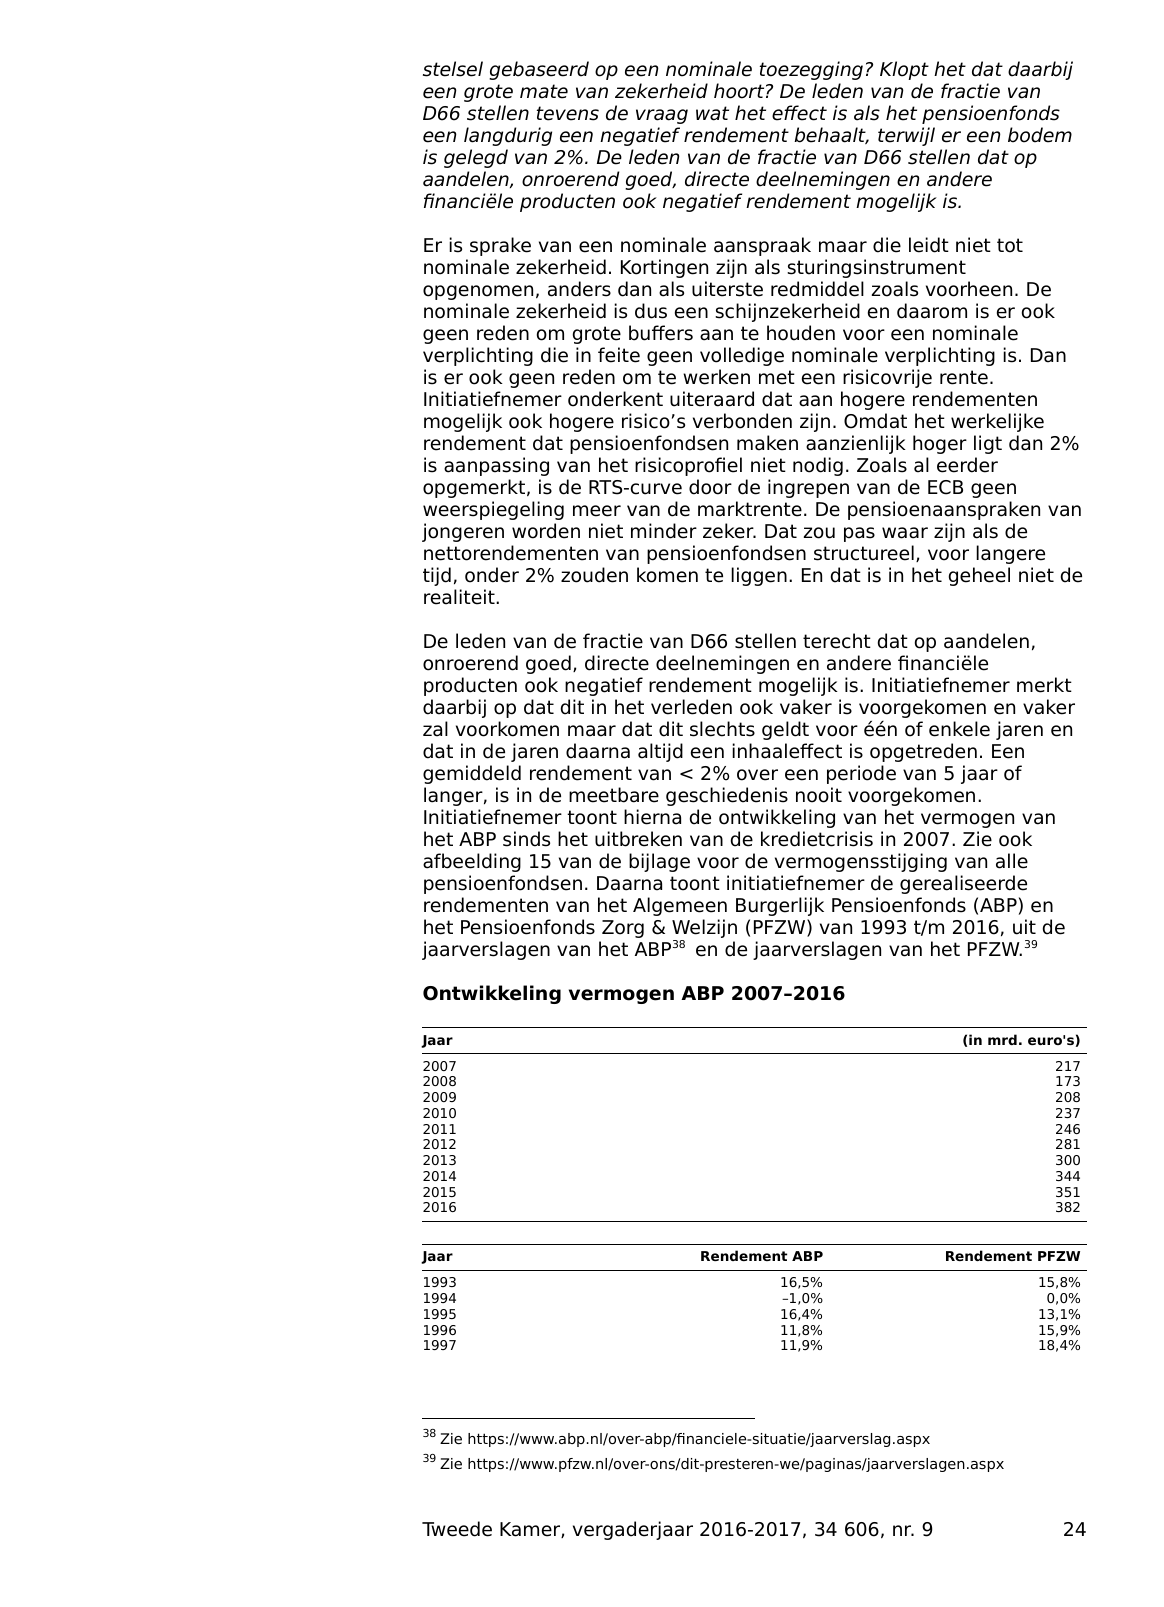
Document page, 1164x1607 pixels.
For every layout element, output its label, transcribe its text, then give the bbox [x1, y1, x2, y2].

table_cell 1997 [422, 1338, 577, 1354]
table_cell 2010 [422, 1106, 600, 1121]
table_header Rendement PFZW [829, 1245, 1087, 1269]
text De leden van de fractie van D66 stellen terecht dat op aandelen, onroerend goed, directe deelnemingen en andere financiële producten ook negatief rendement mogelijk is. Initiatiefnemer merkt daarbij op dat dit in het verleden ook vaker is voorgekomen en vaker zal voorkomen maar dat dit slechts geldt voor één of enkele jaren en dat in de jaren daarna altijd een inhaaleffect is opgetreden. Een gemiddeld rendement van < 2% over een periode van 5 jaar of langer, is in de meetbare geschiedenis nooit voorgekomen. Initiatiefnemer toont hierna de ontwikkeling van het vermogen van het ABP sinds het uitbreken van de kredietcrisis in 2007. Zie ook afbeelding 15 van de bijlage voor de vermogensstijging van alle pensioenfondsen. Daarna toont initiatiefnemer de gerealiseerde rendementen van het Algemeen Burgerlijk Pensioenfonds (ABP) en het Pensioenfonds Zorg & Welzijn (PFZW) van 1993 t/m 2016, uit de jaarverslagen van het ABP en de jaarverslagen van het PFZW. [422, 631, 1087, 961]
text Er is sprake van een nominale aanspraak maar die leidt niet tot nominale zekerheid. Kortingen zijn als sturingsinstrument opgenomen, anders dan als uiterste redmiddel zoals voorheen. De nominale zekerheid is dus een schijnzekerheid en daarom is er ook geen reden om grote buffers aan te houden voor een nominale verplichting die in feite geen volledige nominale verplichting is. Dan is er ook geen reden om te werken met een risicovrije rente. Initiatiefnemer onderkent uiteraard dat aan hogere rendementen mogelijk ook hogere risico’s verbonden zijn. Omdat het werkelijke rendement dat pensioenfondsen maken aanzienlijk hoger ligt dan 2% is aanpassing van het risicoprofiel niet nodig. Zoals al eerder opgemerkt, is de RTS-curve door de ingrepen van de ECB geen weerspiegeling meer van de marktrente. De pensioenaanspraken van jongeren worden niet minder zeker. Dat zou pas waar zijn als de nettorendementen van pensioenfondsen structureel, voor langere tijd, onder 2% zouden komen te liggen. En dat is in het geheel niet de realiteit. [422, 235, 1087, 609]
table_cell 15,9% [829, 1323, 1087, 1338]
table_cell 2012 [422, 1137, 600, 1153]
table_cell 300 [600, 1153, 1087, 1169]
subtitle Ontwikkeling vermogen ABP 2007–2016 [422, 983, 1087, 1005]
table_cell 351 [600, 1184, 1087, 1200]
table_cell 11,9% [577, 1338, 829, 1354]
table_cell 2015 [422, 1184, 600, 1200]
table_cell 0,0% [829, 1291, 1087, 1307]
table_cell 2011 [422, 1121, 600, 1137]
table_cell 13,1% [829, 1307, 1087, 1322]
table_cell 16,4% [577, 1307, 829, 1322]
table_cell 217 [600, 1054, 1087, 1074]
table_cell 1993 [422, 1271, 577, 1291]
table_cell 11,8% [577, 1323, 829, 1338]
table_cell 1995 [422, 1307, 577, 1322]
table_cell 2007 [422, 1054, 600, 1074]
table_cell 2013 [422, 1153, 600, 1169]
table_cell 237 [600, 1106, 1087, 1121]
table_cell 2009 [422, 1090, 600, 1106]
table_cell 1996 [422, 1323, 577, 1338]
table_cell 173 [600, 1074, 1087, 1090]
text Zie https://www.abp.nl/over-abp/financiele-situatie/jaarverslag.aspx [422, 1427, 1087, 1449]
table_cell 15,8% [829, 1271, 1087, 1291]
table_cell 2014 [422, 1169, 600, 1184]
table_cell –1,0% [577, 1291, 829, 1307]
table_cell 344 [600, 1169, 1087, 1184]
text stelsel gebaseerd op een nominale toezegging? Klopt het dat daarbij een grote mate van zekerheid hoort? De leden van de fractie van D66 stellen tevens de vraag wat het effect is als het pensioenfonds een langdurig een negatief rendement behaalt, terwijl er een bodem is gelegd van 2%. De leden van de fractie van D66 stellen dat op aandelen, onroerend goed, directe deelnemingen en andere financiële producten ook negatief rendement mogelijk is. [422, 59, 1087, 213]
table_cell 208 [600, 1090, 1087, 1106]
table_header (in mrd. euro's) [600, 1028, 1087, 1053]
table_header Jaar [422, 1245, 577, 1269]
text Zie https://www.pfzw.nl/over-ons/dit-presteren-we/paginas/jaarverslagen.aspx [422, 1452, 1087, 1474]
table_cell 281 [600, 1137, 1087, 1153]
table_cell 16,5% [577, 1271, 829, 1291]
table_cell 2008 [422, 1074, 600, 1090]
table_cell 2016 [422, 1200, 600, 1221]
table_header Rendement ABP [577, 1245, 829, 1269]
table_cell 382 [600, 1200, 1087, 1221]
table_cell 246 [600, 1121, 1087, 1137]
table_cell 1994 [422, 1291, 577, 1307]
table_cell 18,4% [829, 1338, 1087, 1354]
table_header Jaar [422, 1028, 600, 1053]
